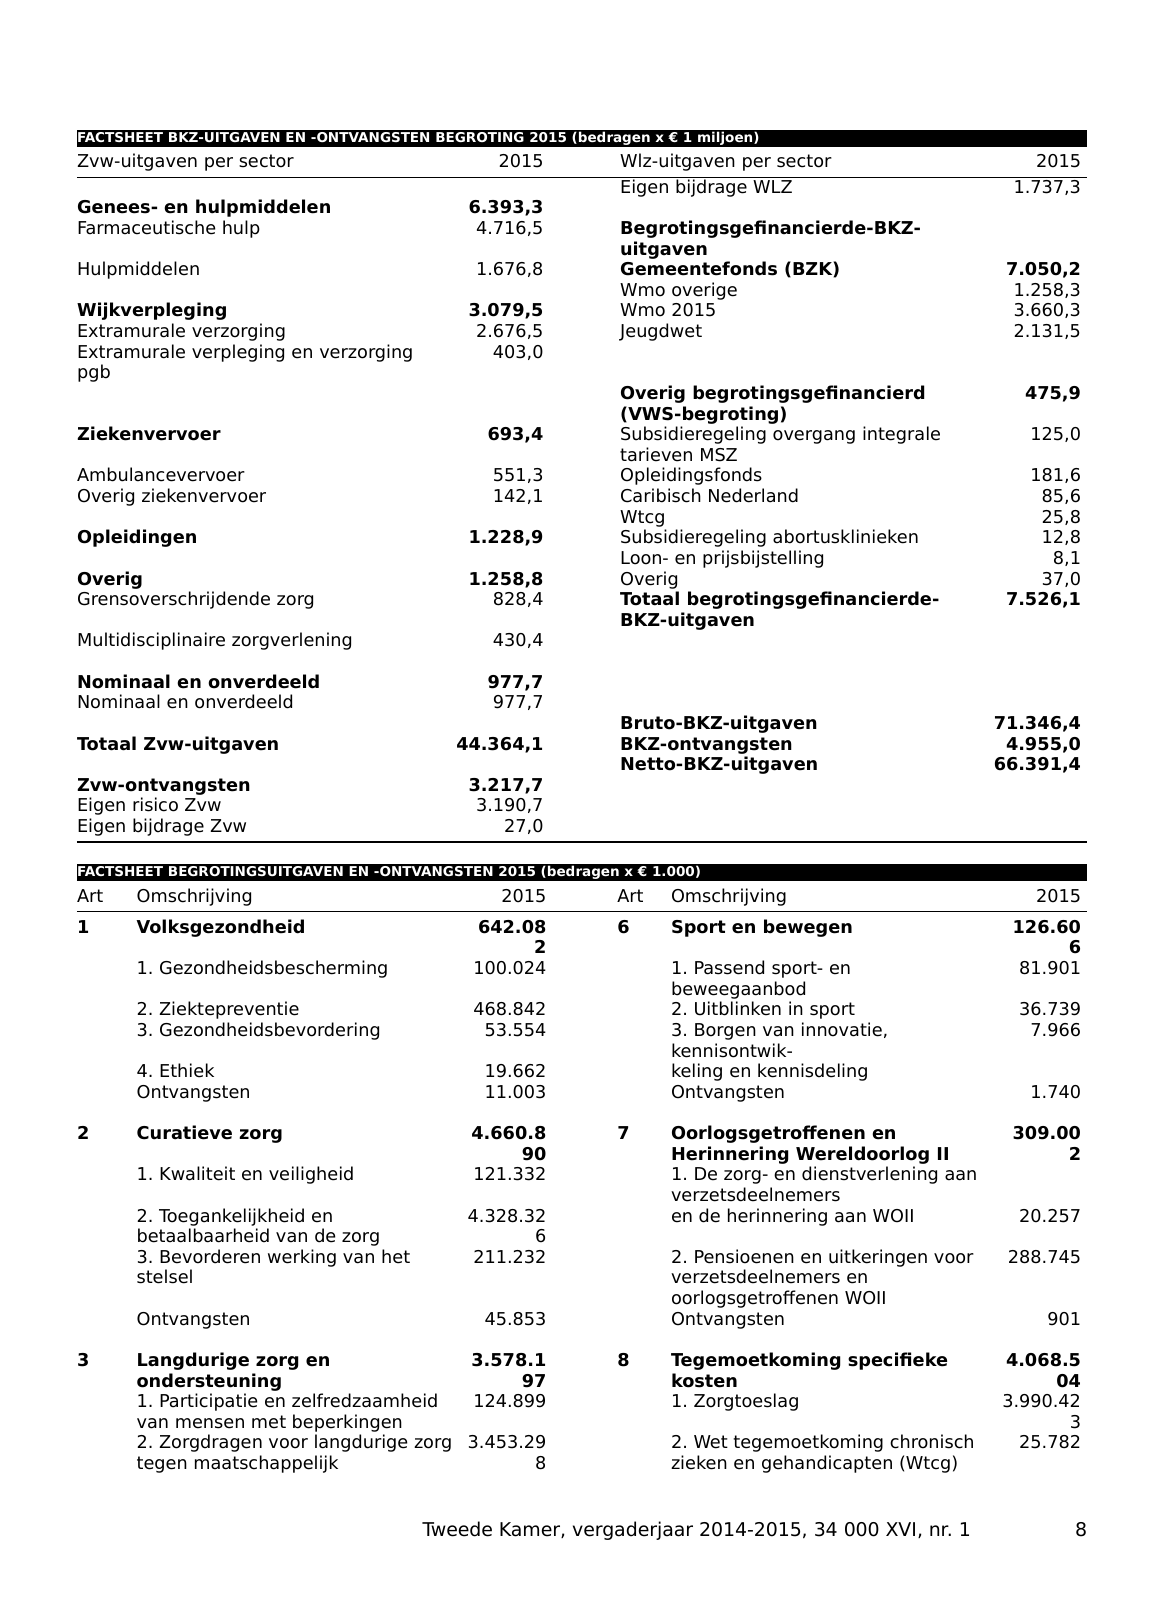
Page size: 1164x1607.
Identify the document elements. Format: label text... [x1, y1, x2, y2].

table_cell Wmo 2015 [614, 300, 986, 321]
table_cell [130, 1329, 461, 1350]
table_cell Multidisciplinaire zorgverlening [77, 630, 431, 651]
table_cell [611, 958, 665, 999]
table_cell [431, 383, 549, 424]
table_cell [614, 651, 986, 672]
table_cell [130, 1103, 461, 1123]
table_header FACTSHEET BEGROTINGSUITGAVEN EN -ONTVANGSTEN 2015 (bedragen x € 1.000) [77, 864, 1087, 880]
table_cell 37,0 [986, 569, 1087, 589]
table_cell 3. Bevorderen werking van het stelsel [130, 1247, 461, 1309]
table_cell [549, 197, 614, 218]
table_cell [461, 1103, 552, 1123]
table_cell 3 [77, 1350, 130, 1391]
table_cell 977,7 [431, 692, 549, 713]
table_cell [431, 713, 549, 733]
table_cell 1.676,8 [431, 259, 549, 280]
table_cell [549, 775, 614, 795]
table_cell 6 [611, 912, 665, 958]
table_cell Ziekenvervoer [77, 424, 431, 465]
table_cell [552, 1082, 611, 1102]
table_cell [549, 280, 614, 300]
table_cell [552, 1123, 611, 1164]
table_cell Zvw-ontvangsten [77, 775, 431, 795]
table_cell [77, 280, 431, 300]
table_cell [77, 383, 431, 424]
table_cell Extramurale verzorging [77, 321, 431, 342]
table_cell [611, 1433, 665, 1474]
table_cell [431, 280, 549, 300]
table_cell BKZ-ontvangsten [614, 734, 986, 754]
table_cell [611, 1247, 665, 1309]
table_cell [77, 651, 431, 672]
table_cell 2015 [431, 147, 549, 177]
table_cell [614, 775, 986, 795]
table_cell 1. Participatie en zelfredzaamheid van mensen met beperkingen [130, 1391, 461, 1432]
table_cell [549, 734, 614, 754]
table_cell [549, 795, 614, 816]
table_cell [431, 754, 549, 775]
table_cell [986, 218, 1087, 259]
table_cell [986, 630, 1087, 651]
table_cell 27,0 [431, 816, 549, 841]
table_cell Hulpmiddelen [77, 259, 431, 280]
table_cell [665, 1103, 995, 1123]
table_cell 475,9 [986, 383, 1087, 424]
table_cell [995, 1164, 1087, 1206]
table_cell Wlz-uitgaven per sector [614, 147, 986, 177]
table_cell 1.258,3 [986, 280, 1087, 300]
table_cell [461, 1329, 552, 1350]
table_cell 4.660.890 [461, 1123, 552, 1164]
table_cell 1.740 [995, 1082, 1087, 1102]
table_cell [552, 1433, 611, 1474]
table_cell 6.393,3 [431, 197, 549, 218]
table_cell 468.842 [461, 999, 552, 1020]
table_cell [77, 713, 431, 733]
table_cell 693,4 [431, 424, 549, 465]
table_cell 4.068.504 [995, 1350, 1087, 1391]
table_cell Ambulancevervoer [77, 465, 431, 486]
table_cell 2.131,5 [986, 321, 1087, 342]
table_cell Tegemoetkoming specifieke kosten [665, 1350, 995, 1391]
table_cell [611, 1309, 665, 1329]
table_cell 20.257 [995, 1206, 1087, 1247]
table_cell 4.716,5 [431, 218, 549, 259]
table_cell 124.899 [461, 1391, 552, 1432]
table_cell 12,8 [986, 527, 1087, 548]
table_cell Art [611, 881, 665, 911]
table_cell [611, 1329, 665, 1350]
table_cell Curatieve zorg [130, 1123, 461, 1164]
table_cell 403,0 [431, 342, 549, 383]
table_cell Ontvangsten [665, 1309, 995, 1329]
table_cell 7.526,1 [986, 589, 1087, 630]
table_cell [552, 1020, 611, 1061]
table_cell [986, 816, 1087, 841]
table_cell [552, 1103, 611, 1123]
table_cell Sport en bewegen [665, 912, 995, 958]
table_cell 142,1 [431, 486, 549, 507]
table_cell [552, 1350, 611, 1391]
table_cell [986, 775, 1087, 795]
table_cell 3.190,7 [431, 795, 549, 816]
table_cell [995, 1061, 1087, 1082]
table_cell [549, 300, 614, 321]
table_cell [77, 1247, 130, 1309]
table_cell [77, 178, 431, 197]
table_cell Wijkverpleging [77, 300, 431, 321]
table_cell 100.024 [461, 958, 552, 999]
table_cell keling en kennisdeling [665, 1061, 995, 1082]
table_cell 181,6 [986, 465, 1087, 486]
table_cell 4.955,0 [986, 734, 1087, 754]
table_cell 2. Zorgdragen voor langdurige zorg tegen maatschappelijk [130, 1433, 461, 1474]
table_cell [77, 1061, 130, 1082]
table_cell 3. Borgen van innovatie, kennisontwik- [665, 1020, 995, 1061]
table_cell Totaal Zvw-uitgaven [77, 734, 431, 754]
table_cell 642.082 [461, 912, 552, 958]
table_cell 1. Kwaliteit en veiligheid [130, 1164, 461, 1206]
table_cell 309.002 [995, 1123, 1087, 1164]
table_cell [552, 1164, 611, 1206]
table_cell 2. Ziektepreventie [130, 999, 461, 1020]
table_cell [549, 321, 614, 342]
table_cell 36.739 [995, 999, 1087, 1020]
table_cell Art [77, 881, 130, 911]
table_cell en de herinnering aan WOII [665, 1206, 995, 1247]
table_cell Totaal begrotingsgefinancierde-BKZ-uitgaven [614, 589, 986, 630]
table_cell [614, 816, 986, 841]
table_cell 7.050,2 [986, 259, 1087, 280]
table_cell [549, 424, 614, 465]
table_cell 288.745 [995, 1247, 1087, 1309]
table_cell [77, 1206, 130, 1247]
table_cell [77, 1103, 130, 1123]
table_cell [552, 999, 611, 1020]
table_cell 551,3 [431, 465, 549, 486]
table_cell 1.228,9 [431, 527, 549, 548]
table_cell [77, 754, 431, 775]
table_cell Farmaceutische hulp [77, 218, 431, 259]
table_cell [77, 1164, 130, 1206]
table_cell Jeugdwet [614, 321, 986, 342]
table_cell [614, 795, 986, 816]
table_cell [77, 1082, 130, 1102]
table_cell [552, 1329, 611, 1350]
table_cell [552, 1247, 611, 1309]
table_cell [431, 178, 549, 197]
table_cell [549, 754, 614, 775]
table_cell [611, 999, 665, 1020]
table_cell [995, 1103, 1087, 1123]
table_cell [77, 999, 130, 1020]
table_cell Oorlogsgetroffenen en Herinnering Wereldoorlog II [665, 1123, 995, 1164]
table_cell [549, 507, 614, 527]
table_cell Nominaal en onverdeeld [77, 672, 431, 692]
table_cell 81.901 [995, 958, 1087, 999]
table_cell [549, 342, 614, 383]
table_cell 7 [611, 1123, 665, 1164]
table_cell [549, 178, 614, 197]
table_cell Begrotingsgefinancierde-BKZ-uitgaven [614, 218, 986, 259]
table_cell Wtcg [614, 507, 986, 527]
table_cell 25.782 [995, 1433, 1087, 1474]
table_cell [431, 548, 549, 568]
table_cell 1. De zorg- en dienstverlening aan verzetsdeelnemers [665, 1164, 995, 1206]
table_cell 19.662 [461, 1061, 552, 1082]
table_cell 4. Ethiek [130, 1061, 461, 1082]
table_cell [611, 1020, 665, 1061]
table_cell [549, 218, 614, 259]
table_cell [611, 1061, 665, 1082]
table_cell 2015 [986, 147, 1087, 177]
table_cell 2. Uitblinken in sport [665, 999, 995, 1020]
table_cell Bruto-BKZ-uitgaven [614, 713, 986, 733]
table_cell [552, 1391, 611, 1432]
table_cell [552, 958, 611, 999]
table_cell Omschrijving [665, 881, 995, 911]
table_cell Subsidieregeling abortusklinieken [614, 527, 986, 548]
table_cell [549, 630, 614, 651]
table_cell Wmo overige [614, 280, 986, 300]
table_cell [77, 1309, 130, 1329]
table_cell [986, 692, 1087, 713]
table_cell Gemeentefonds (BZK) [614, 259, 986, 280]
table_cell 125,0 [986, 424, 1087, 465]
table_cell [614, 630, 986, 651]
table_cell [549, 651, 614, 672]
table_cell 126.606 [995, 912, 1087, 958]
table_cell 1. Passend sport- en beweegaanbod [665, 958, 995, 999]
table_cell 85,6 [986, 486, 1087, 507]
table_cell [986, 795, 1087, 816]
table_cell Overig begrotingsgefinancierd (VWS-begroting) [614, 383, 986, 424]
table_cell [614, 672, 986, 692]
table_cell [549, 589, 614, 630]
table_cell Opleidingsfonds [614, 465, 986, 486]
table_cell 2015 [995, 881, 1087, 911]
table_cell [77, 548, 431, 568]
table_cell [549, 527, 614, 548]
table_cell 977,7 [431, 672, 549, 692]
table_cell [614, 692, 986, 713]
table_cell Grensoverschrijdende zorg [77, 589, 431, 630]
table_cell 4.328.326 [461, 1206, 552, 1247]
table_cell Nominaal en onverdeeld [77, 692, 431, 713]
table_cell [77, 1433, 130, 1474]
table_cell 2015 [461, 881, 552, 911]
table_cell 11.003 [461, 1082, 552, 1102]
table_cell 3. Gezondheidsbevordering [130, 1020, 461, 1061]
table_cell [549, 713, 614, 733]
table_cell [614, 342, 986, 383]
table_cell [549, 259, 614, 280]
table_cell 3.079,5 [431, 300, 549, 321]
table_cell Ontvangsten [130, 1082, 461, 1102]
table_cell 53.554 [461, 1020, 552, 1061]
table_cell 901 [995, 1309, 1087, 1329]
table_cell [549, 548, 614, 568]
table_cell 2 [77, 1123, 130, 1164]
table_cell [611, 1391, 665, 1432]
table_cell 211.232 [461, 1247, 552, 1309]
table_cell Zvw-uitgaven per sector [77, 147, 431, 177]
table_cell [611, 1103, 665, 1123]
table_cell [77, 1391, 130, 1432]
table_cell 2. Pensioenen en uitkeringen voor verzetsdeelnemers en oorlogsgetroffenen WOII [665, 1247, 995, 1309]
table_cell Ontvangsten [665, 1082, 995, 1102]
table_cell 7.966 [995, 1020, 1087, 1061]
table_cell [611, 1082, 665, 1102]
table_cell 121.332 [461, 1164, 552, 1206]
table_cell [614, 197, 986, 218]
table_cell 45.853 [461, 1309, 552, 1329]
table_cell 1 [77, 912, 130, 958]
table_cell Ontvangsten [130, 1309, 461, 1329]
table_cell [549, 486, 614, 507]
table_cell Genees- en hulpmiddelen [77, 197, 431, 218]
table_cell Langdurige zorg en ondersteuning [130, 1350, 461, 1391]
table_cell [986, 342, 1087, 383]
table_cell [549, 569, 614, 589]
table_cell [77, 1020, 130, 1061]
table_cell Overig ziekenvervoer [77, 486, 431, 507]
table_cell 1.258,8 [431, 569, 549, 589]
table_cell [552, 1309, 611, 1329]
table_header FACTSHEET BKZ-UITGAVEN EN -ONTVANGSTEN BEGROTING 2015 (bedragen x € 1 miljoen) [77, 130, 1087, 146]
table_cell 3.660,3 [986, 300, 1087, 321]
table_cell Eigen risico Zvw [77, 795, 431, 816]
table_cell [552, 881, 611, 911]
table_cell [549, 816, 614, 841]
table_cell Caribisch Nederland [614, 486, 986, 507]
table_cell 1. Gezondheidsbescherming [130, 958, 461, 999]
table_cell 430,4 [431, 630, 549, 651]
table_cell 828,4 [431, 589, 549, 630]
table_cell 2.676,5 [431, 321, 549, 342]
table_cell 25,8 [986, 507, 1087, 527]
table_cell [549, 147, 614, 177]
table_cell [611, 1164, 665, 1206]
table_cell 1. Zorgtoeslag [665, 1391, 995, 1432]
table_cell [77, 958, 130, 999]
table_cell 71.346,4 [986, 713, 1087, 733]
table_cell Subsidieregeling overgang integrale tarieven MSZ [614, 424, 986, 465]
table_cell 8 [611, 1350, 665, 1391]
table_cell Overig [77, 569, 431, 589]
table_cell [552, 1061, 611, 1082]
table_cell 1.737,3 [986, 178, 1087, 197]
table_cell [549, 672, 614, 692]
table_cell [549, 692, 614, 713]
table_cell 3.578.197 [461, 1350, 552, 1391]
table_cell [431, 651, 549, 672]
table_cell 66.391,4 [986, 754, 1087, 775]
table_cell 8,1 [986, 548, 1087, 568]
table_cell 2. Toegankelijkheid en betaalbaarheid van de zorg [130, 1206, 461, 1247]
table_cell Loon- en prijsbijstelling [614, 548, 986, 568]
table_cell [995, 1329, 1087, 1350]
table_cell [552, 912, 611, 958]
table_cell [986, 197, 1087, 218]
table_cell Netto-BKZ-uitgaven [614, 754, 986, 775]
table_cell Overig [614, 569, 986, 589]
table_cell [986, 672, 1087, 692]
table_cell [431, 507, 549, 527]
table_cell [549, 383, 614, 424]
table_cell Omschrijving [130, 881, 461, 911]
table_cell Eigen bijdrage Zvw [77, 816, 431, 841]
table_cell [986, 651, 1087, 672]
table_cell Extramurale verpleging en verzorging pgb [77, 342, 431, 383]
table_cell [549, 465, 614, 486]
table_cell [552, 1206, 611, 1247]
table_cell 44.364,1 [431, 734, 549, 754]
table_cell Volksgezondheid [130, 912, 461, 958]
table_cell [611, 1206, 665, 1247]
table_cell 3.990.423 [995, 1391, 1087, 1432]
table_cell [77, 1329, 130, 1350]
table_cell 2. Wet tegemoetkoming chronisch zieken en gehandicapten (Wtcg) [665, 1433, 995, 1474]
table_cell Opleidingen [77, 527, 431, 548]
table_cell 3.453.298 [461, 1433, 552, 1474]
table_cell 3.217,7 [431, 775, 549, 795]
table_cell [665, 1329, 995, 1350]
table_cell [77, 507, 431, 527]
table_cell Eigen bijdrage WLZ [614, 178, 986, 197]
